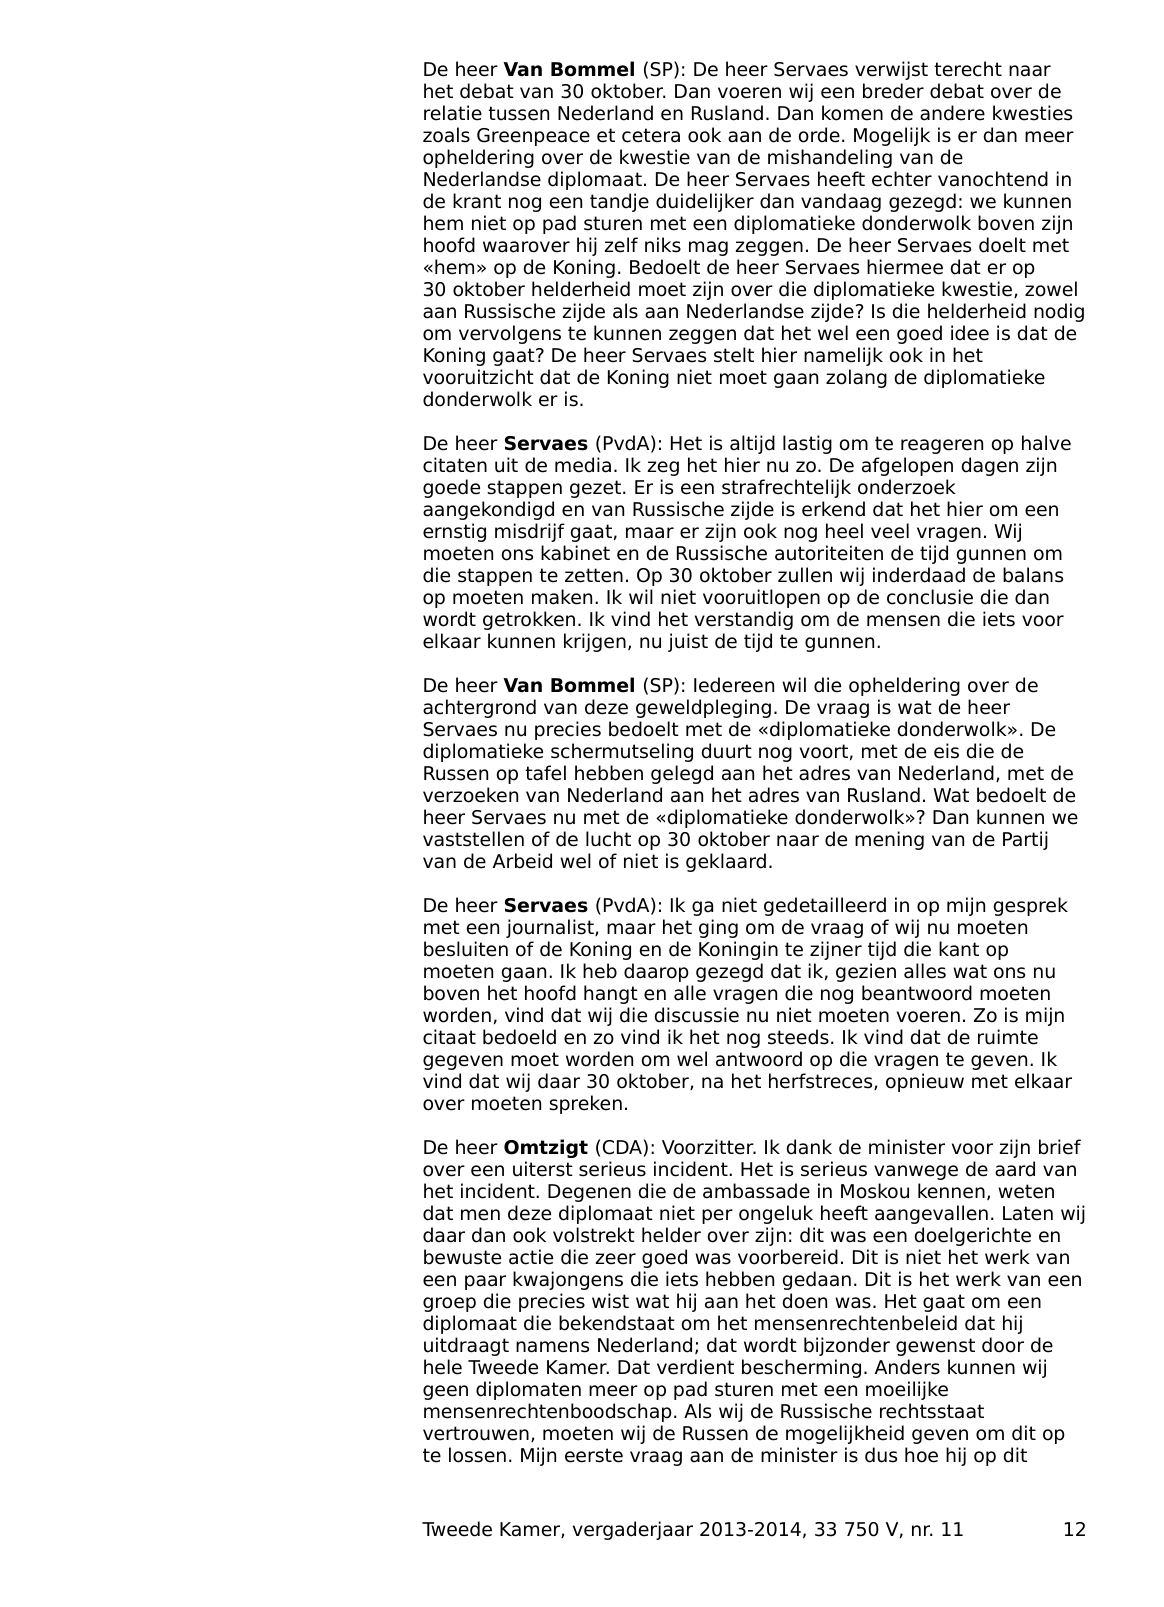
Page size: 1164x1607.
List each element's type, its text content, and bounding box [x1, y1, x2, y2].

text De heer Servaes (PvdA): Het is altijd lastig om te reageren op halve citaten uit de media. Ik zeg het hier nu zo. De afgelopen dagen zijn goede stappen gezet. Er is een strafrechtelijk onderzoek aangekondigd en van Russische zijde is erkend dat het hier om een ernstig misdrijf gaat, maar er zijn ook nog heel veel vragen. Wij moeten ons kabinet en de Russische autoriteiten de tijd gunnen om die stappen te zetten. Op 30 oktober zullen wij inderdaad de balans op moeten maken. Ik wil niet vooruitlopen op de conclusie die dan wordt getrokken. Ik vind het verstandig om de mensen die iets voor elkaar kunnen krijgen, nu juist de tijd te gunnen. [422, 433, 1087, 653]
text De heer Van Bommel (SP): De heer Servaes verwijst terecht naar het debat van 30 oktober. Dan voeren wij een breder debat over de relatie tussen Nederland en Rusland. Dan komen de andere kwesties zoals Greenpeace et cetera ook aan de orde. Mogelijk is er dan meer opheldering over de kwestie van de mishandeling van de Nederlandse diplomaat. De heer Servaes heeft echter vanochtend in de krant nog een tandje duidelijker dan vandaag gezegd: we kunnen hem niet op pad sturen met een diplomatieke donderwolk boven zijn hoofd waarover hij zelf niks mag zeggen. De heer Servaes doelt met «hem» op de Koning. Bedoelt de heer Servaes hiermee dat er op 30 oktober helderheid moet zijn over die diplomatieke kwestie, zowel aan Russische zijde als aan Nederlandse zijde? Is die helderheid nodig om vervolgens te kunnen zeggen dat het wel een goed idee is dat de Koning gaat? De heer Servaes stelt hier namelijk ook in het vooruitzicht dat de Koning niet moet gaan zolang de diplomatieke donderwolk er is. [422, 59, 1087, 411]
text De heer Van Bommel (SP): Iedereen wil die opheldering over de achtergrond van deze geweldpleging. De vraag is wat de heer Servaes nu precies bedoelt met de «diplomatieke donderwolk». De diplomatieke schermutseling duurt nog voort, met de eis die de Russen op tafel hebben gelegd aan het adres van Nederland, met de verzoeken van Nederland aan het adres van Rusland. Wat bedoelt de heer Servaes nu met de «diplomatieke donderwolk»? Dan kunnen we vaststellen of de lucht op 30 oktober naar de mening van de Partij van de Arbeid wel of niet is geklaard. [422, 675, 1087, 873]
text De heer Omtzigt (CDA): Voorzitter. Ik dank de minister voor zijn brief over een uiterst serieus incident. Het is serieus vanwege de aard van het incident. Degenen die de ambassade in Moskou kennen, weten dat men deze diplomaat niet per ongeluk heeft aangevallen. Laten wij daar dan ook volstrekt helder over zijn: dit was een doelgerichte en bewuste actie die zeer goed was voorbereid. Dit is niet het werk van een paar kwajongens die iets hebben gedaan. Dit is het werk van een groep die precies wist wat hij aan het doen was. Het gaat om een diplomaat die bekendstaat om het mensenrechtenbeleid dat hij uitdraagt namens Nederland; dat wordt bijzonder gewenst door de hele Tweede Kamer. Dat verdient bescherming. Anders kunnen wij geen diplomaten meer op pad sturen met een moeilijke mensenrechtenboodschap. Als wij de Russische rechtsstaat vertrouwen, moeten wij de Russen de mogelijkheid geven om dit op te lossen. Mijn eerste vraag aan de minister is dus hoe hij op dit [422, 1137, 1087, 1467]
text De heer Servaes (PvdA): Ik ga niet gedetailleerd in op mijn gesprek met een journalist, maar het ging om de vraag of wij nu moeten besluiten of de Koning en de Koningin te zijner tijd die kant op moeten gaan. Ik heb daarop gezegd dat ik, gezien alles wat ons nu boven het hoofd hangt en alle vragen die nog beantwoord moeten worden, vind dat wij die discussie nu niet moeten voeren. Zo is mijn citaat bedoeld en zo vind ik het nog steeds. Ik vind dat de ruimte gegeven moet worden om wel antwoord op die vragen te geven. Ik vind dat wij daar 30 oktober, na het herfstreces, opnieuw met elkaar over moeten spreken. [422, 895, 1087, 1115]
